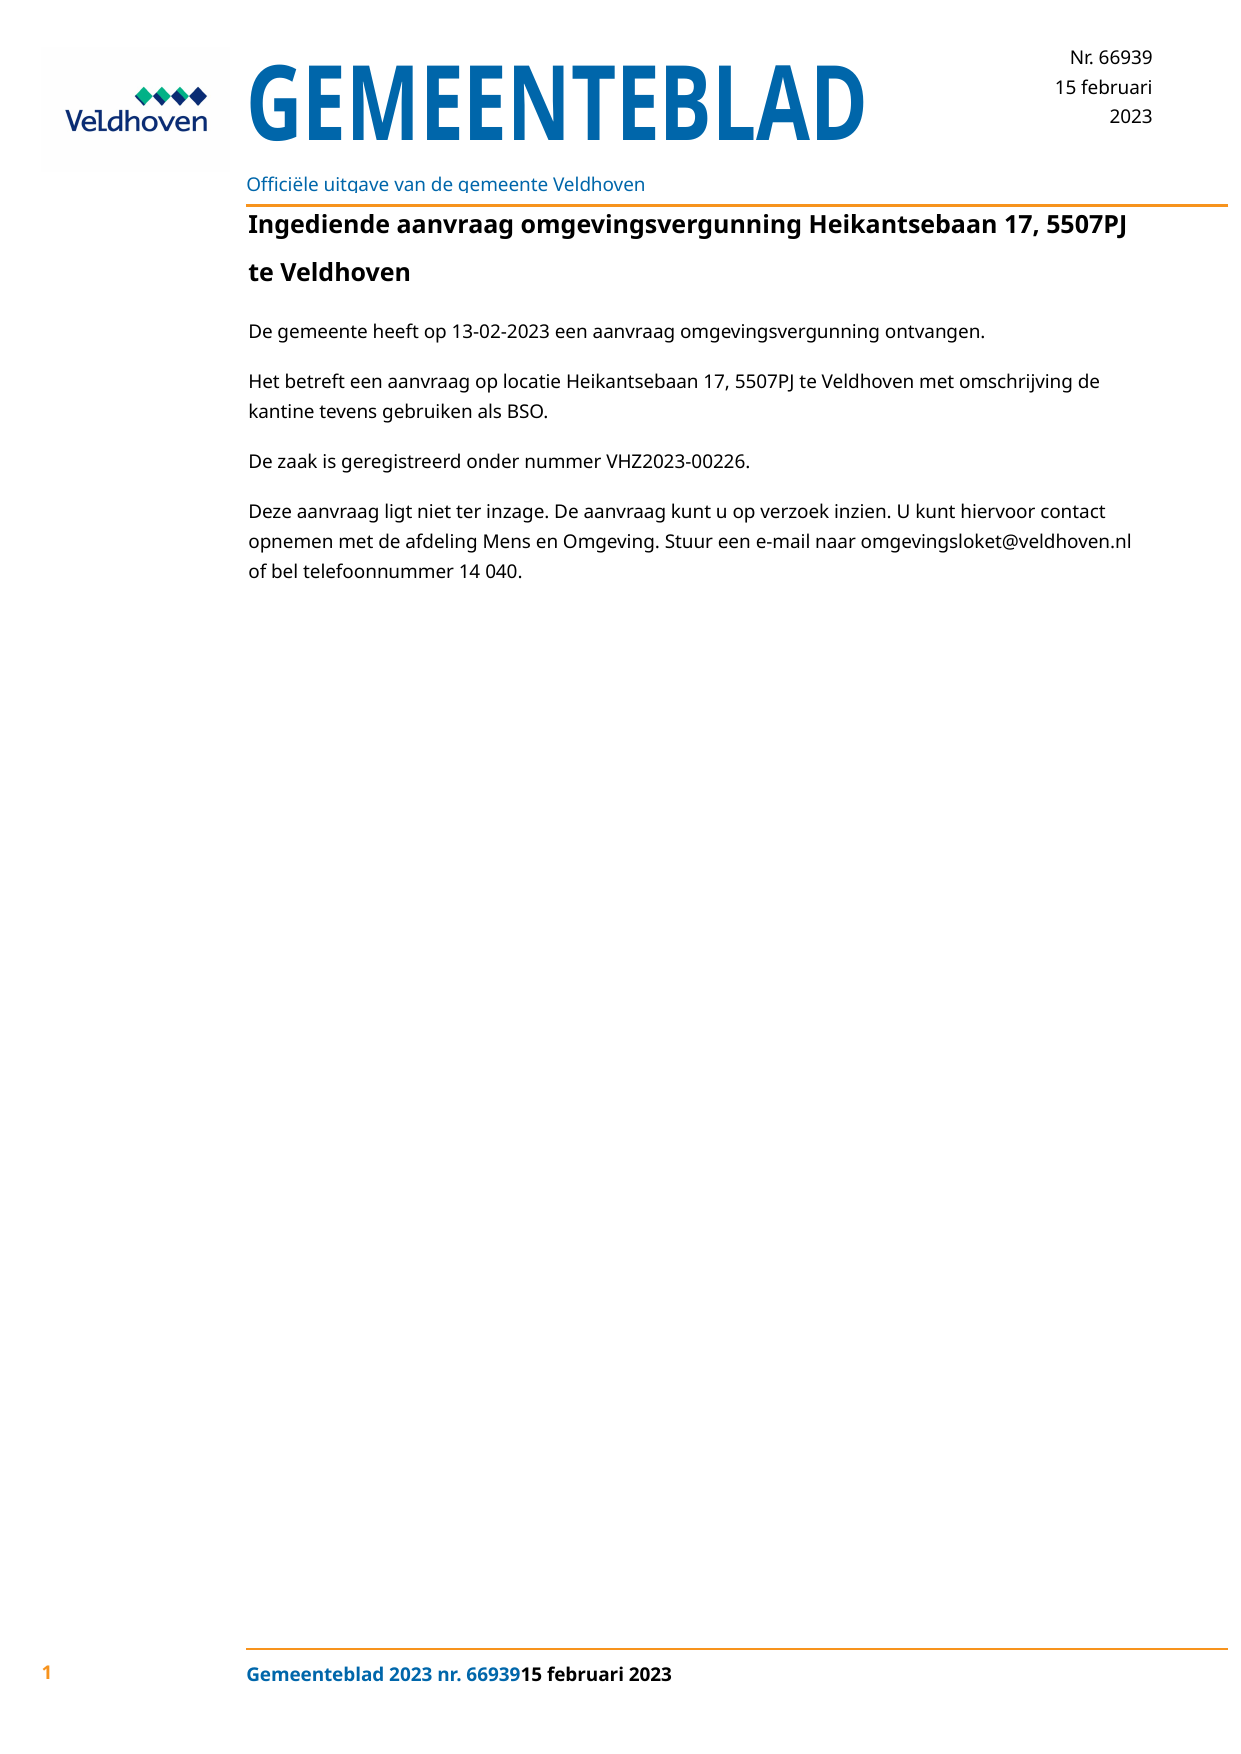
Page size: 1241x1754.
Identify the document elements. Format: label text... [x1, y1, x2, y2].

text De zaak is geregistreerd onder nummer VHZ2023-00226. [248, 448, 1152, 474]
text De gemeente heeft op 13-02-2023 een aanvraag omgevingsvergunning ontvangen. [248, 318, 1152, 344]
text Ingediende aanvraag omgevingsvergunning Heikantsebaan 17, 5507PJ te Veldhoven [248, 207, 1152, 288]
text Deze aanvraag ligt niet ter inzage. De aanvraag kunt u op verzoek inzien. U kunt hiervoor contact opnemen met de afdeling Mens en Omgeving. Stuur een e-mail naar omgevingsloket@veldhoven.nl of bel telefoonnummer 14 040. [248, 499, 1152, 584]
text Het betreft een aanvraag op locatie Heikantsebaan 17, 5507PJ te Veldhoven met omschrijving de kantine tevens gebruiken als BSO. [248, 368, 1152, 424]
picture [41, 47, 231, 172]
